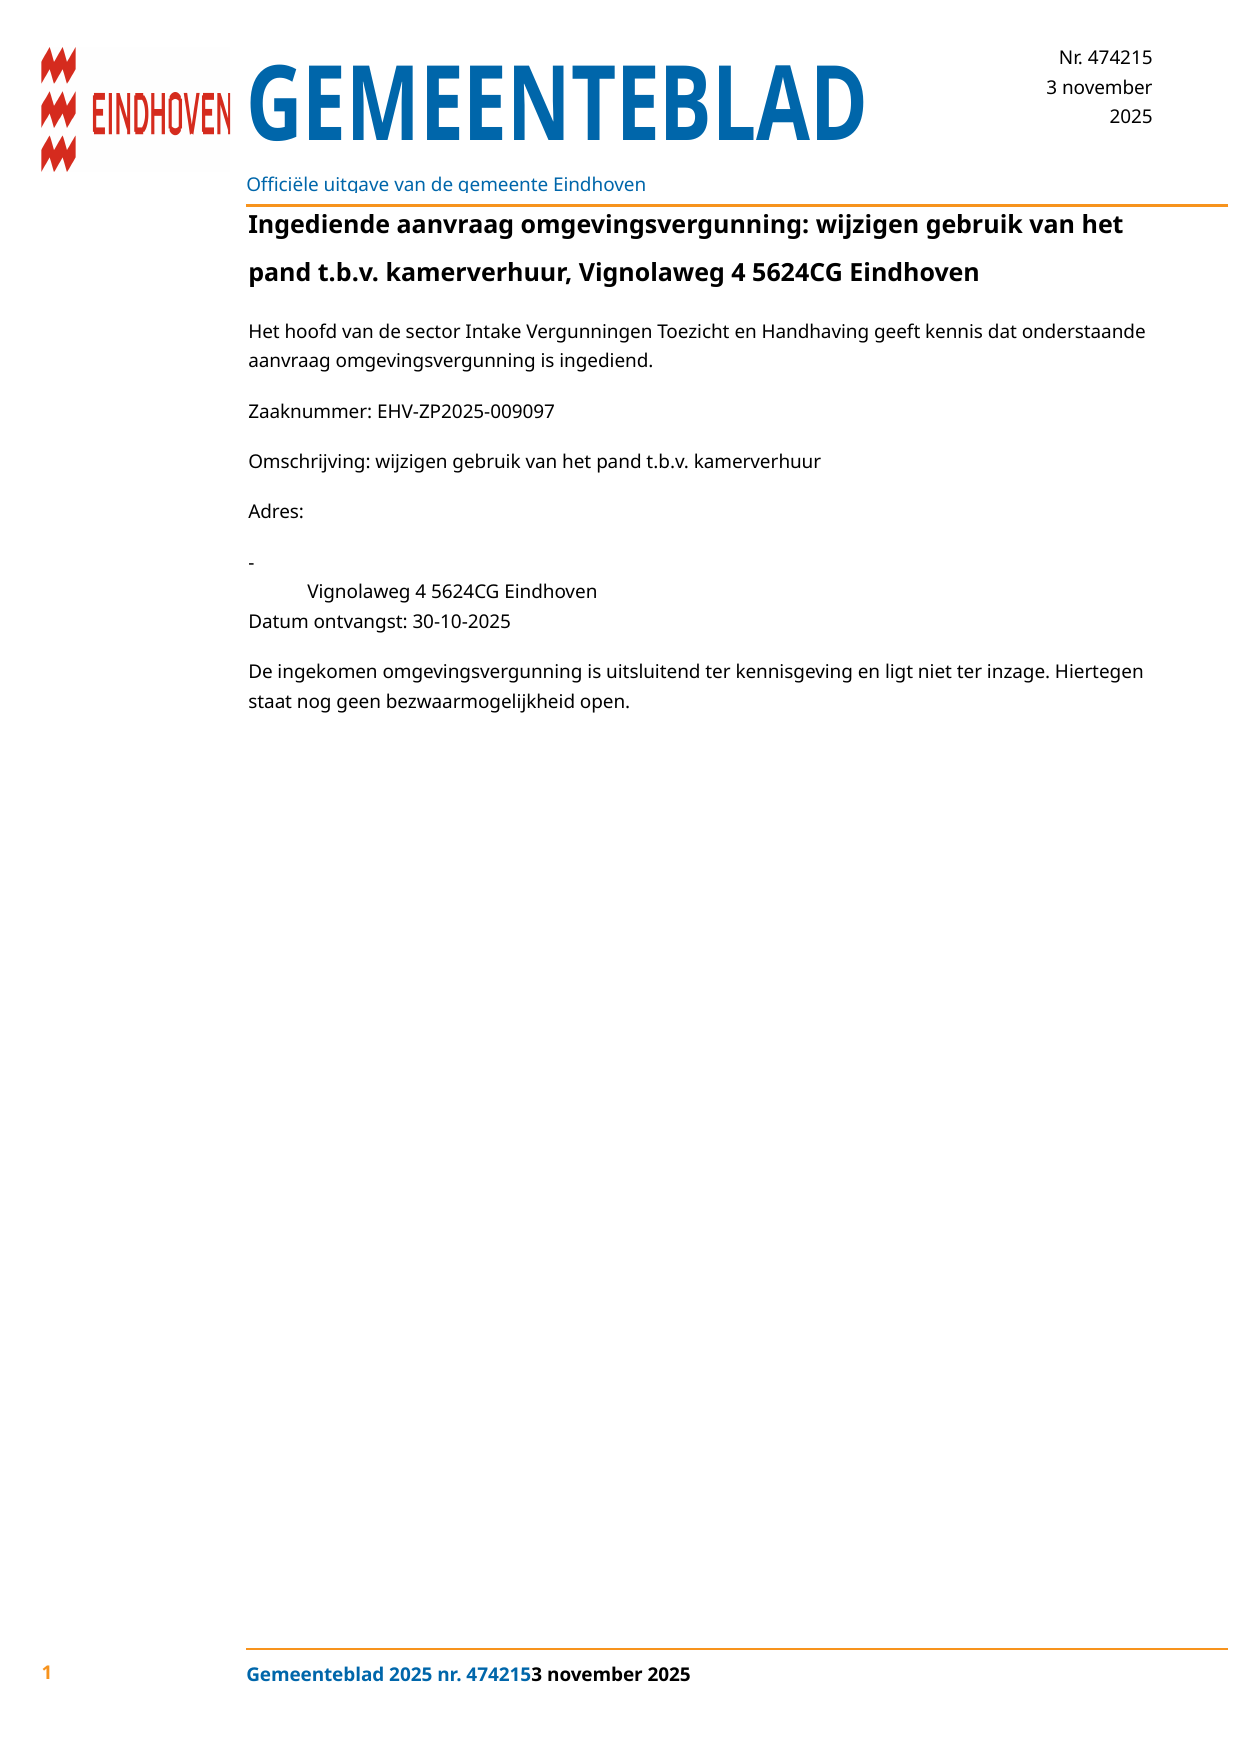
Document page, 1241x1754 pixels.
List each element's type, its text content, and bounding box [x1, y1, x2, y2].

list Vignolaweg 4 5624CG Eindhoven [248, 579, 1152, 604]
text Datum ontvangst: 30-10-2025 [248, 608, 1152, 634]
text Ingediende aanvraag omgevingsvergunning: wijzigen gebruik van het pand t.b.v. kamerverhuur, Vignolaweg 4 5624CG Eindhoven [248, 207, 1152, 288]
text Adres: [248, 499, 1152, 524]
text Omschrijving: wijzigen gebruik van het pand t.b.v. kamerverhuur [248, 448, 1152, 474]
text De ingekomen omgevingsvergunning is uitsluitend ter kennisgeving en ligt niet ter inzage. Hiertegen staat nog geen bezwaarmogelijkheid open. [248, 659, 1152, 714]
picture [41, 47, 231, 172]
text Het hoofd van de sector Intake Vergunningen Toezicht en Handhaving geeft kennis dat onderstaande aanvraag omgevingsvergunning is ingediend. [248, 318, 1152, 373]
text Zaaknummer: EHV-ZP2025-009097 [248, 398, 1152, 424]
